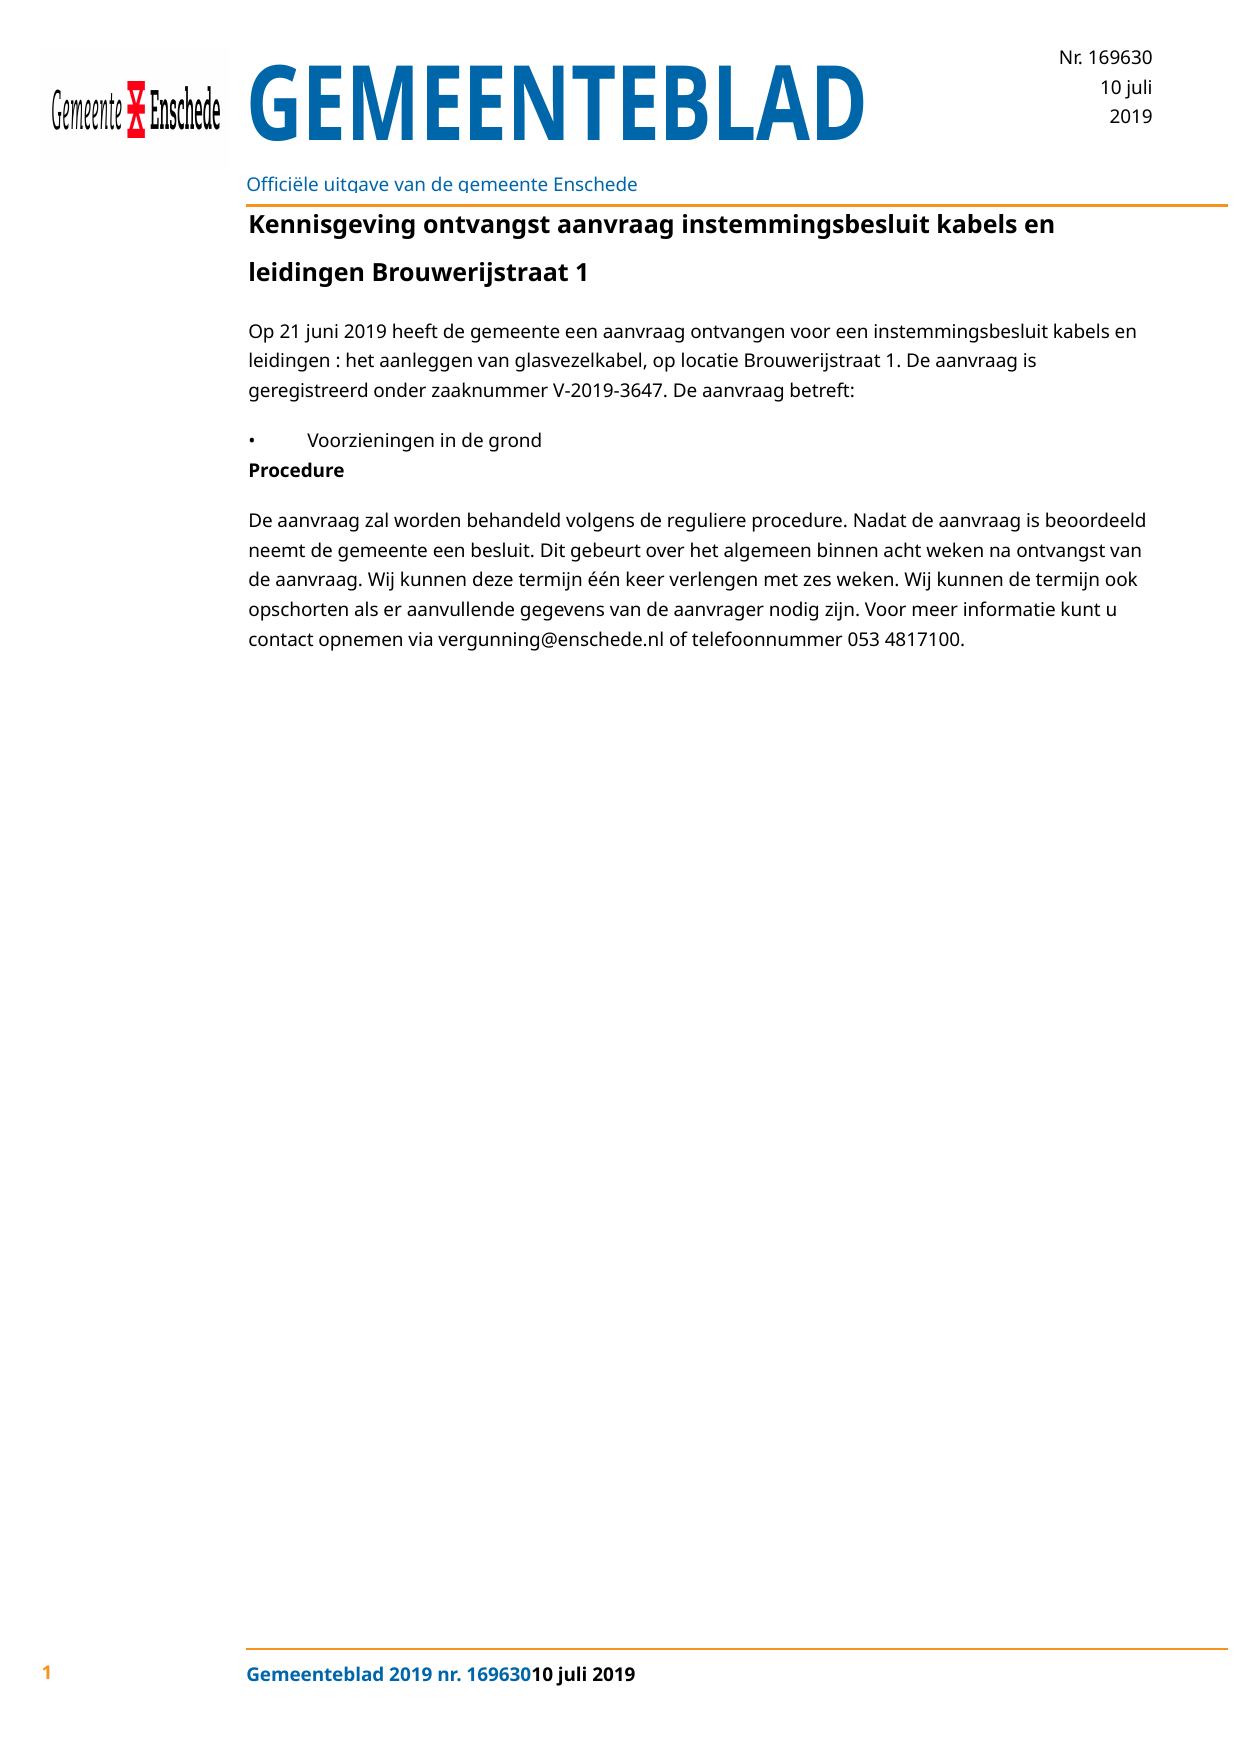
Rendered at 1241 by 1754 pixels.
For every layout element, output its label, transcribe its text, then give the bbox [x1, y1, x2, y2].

text Kennisgeving ontvangst aanvraag instemmingsbesluit kabels en leidingen Brouwerijstraat 1 [248, 207, 1152, 288]
picture [41, 47, 231, 172]
text De aanvraag zal worden behandeld volgens de reguliere procedure. Nadat de aanvraag is beoordeeld neemt de gemeente een besluit. Dit gebeurt over het algemeen binnen acht weken na ontvangst van de aanvraag. Wij kunnen deze termijn één keer verlengen met zes weken. Wij kunnen de termijn ook opschorten als er aanvullende gegevens van de aanvrager nodig zijn. Voor meer informatie kunt u contact opnemen via vergunning@enschede.nl of telefoonnummer 053 4817100. [248, 507, 1152, 652]
text Procedure [248, 457, 1152, 483]
text Op 21 juni 2019 heeft de gemeente een aanvraag ontvangen voor een instemmingsbesluit kabels en leidingen : het aanleggen van glasvezelkabel, op locatie Brouwerijstraat 1. De aanvraag is geregistreerd onder zaaknummer V-2019-3647. De aanvraag betreft: [248, 318, 1152, 403]
list Voorzieningen in de grond [248, 427, 1152, 453]
